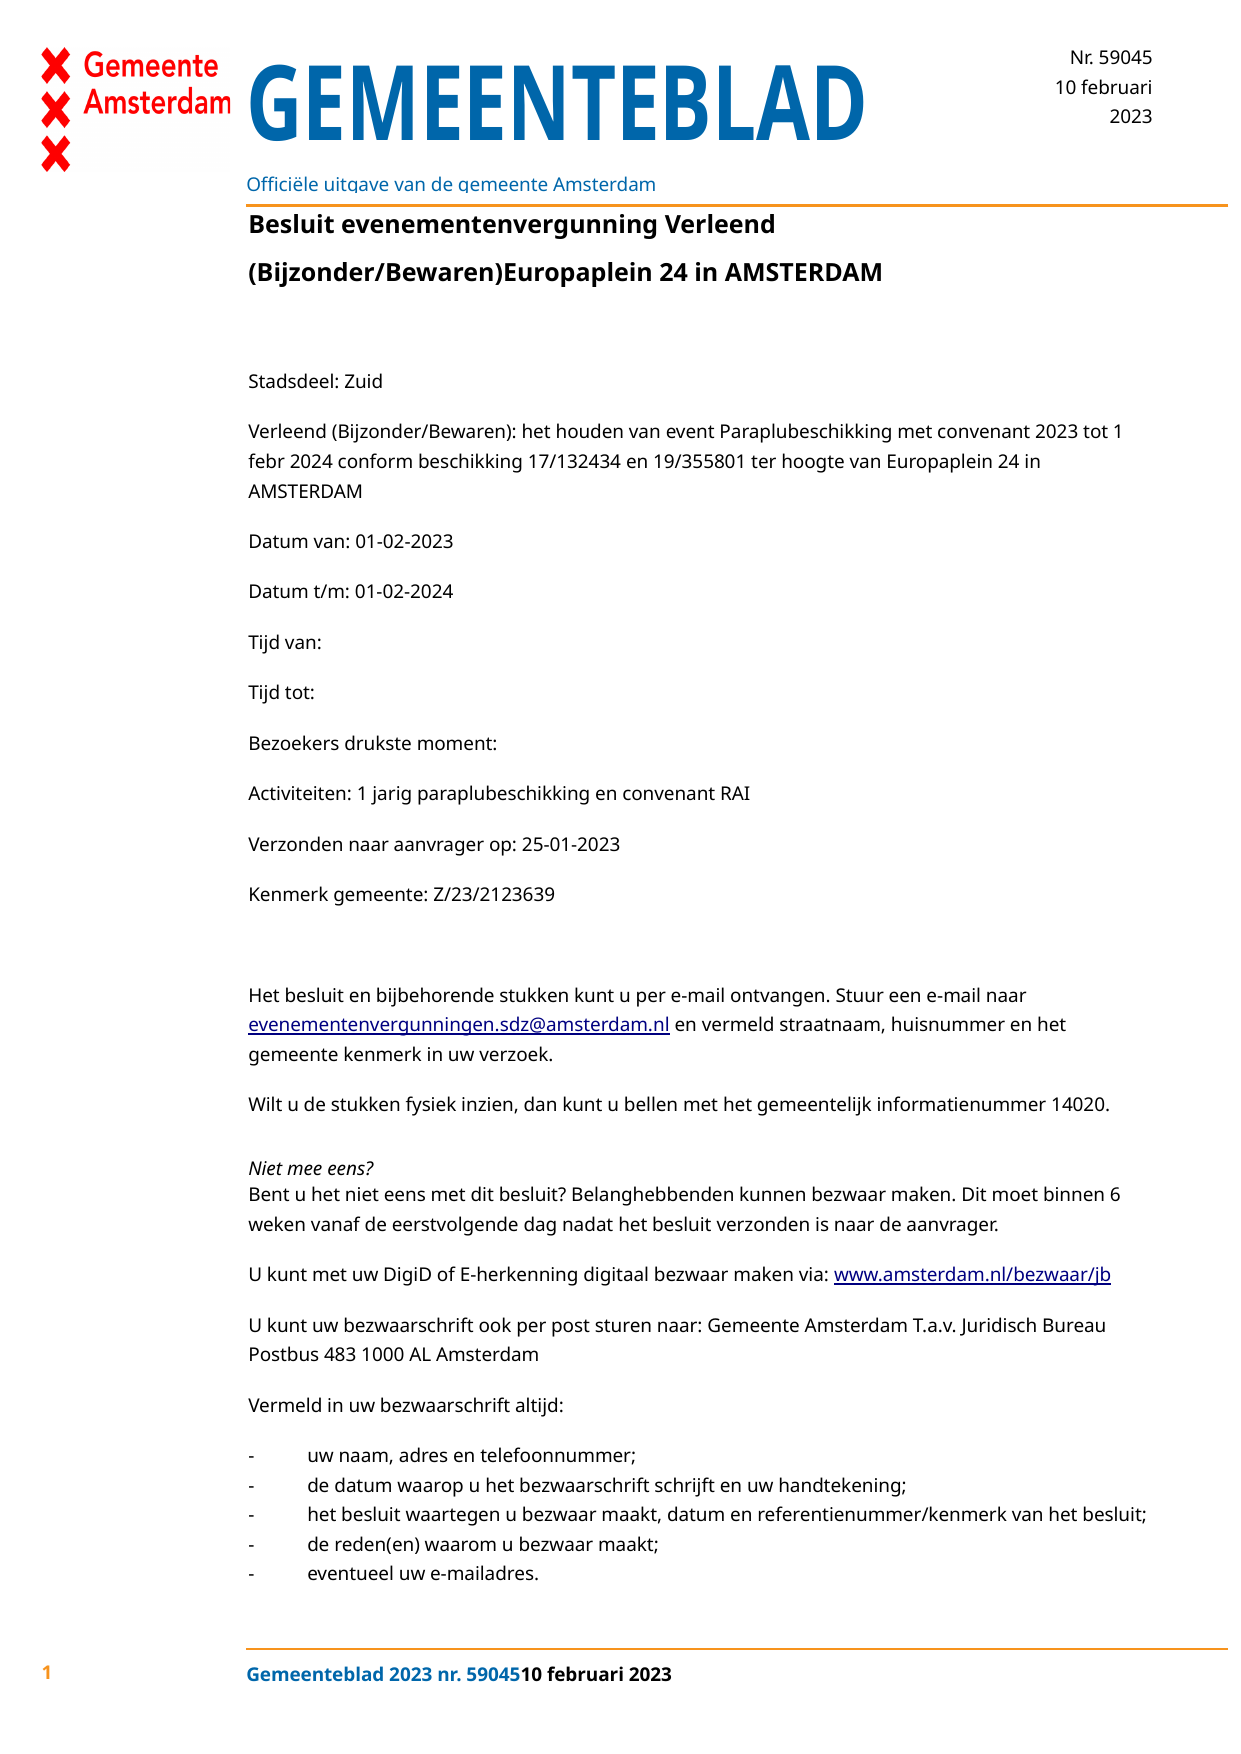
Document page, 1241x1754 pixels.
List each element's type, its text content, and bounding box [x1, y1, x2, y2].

text Verzonden naar aanvrager op: 25-01-2023 [248, 831, 1152, 857]
text Tijd tot: [248, 679, 1152, 705]
picture [41, 47, 231, 172]
text Verleend (Bijzonder/Bewaren): het houden van event Paraplubeschikking met convenant 2023 tot 1 febr 2024 conform beschikking 17/132434 en 19/355801 ter hoogte van Europaplein 24 in AMSTERDAM [248, 419, 1152, 504]
text Stadsdeel: Zuid [248, 368, 1152, 394]
text U kunt met uw DigiD of E-herkenning digitaal bezwaar maken via: www.amsterdam.nl/bezwaar/jb [248, 1261, 1152, 1287]
text Bent u het niet eens met dit besluit? Belanghebbenden kunnen bezwaar maken. Dit moet binnen 6 weken vanaf de eerstvolgende dag nadat het besluit verzonden is naar de aanvrager. [248, 1181, 1152, 1237]
text Datum t/m: 01-02-2024 [248, 579, 1152, 604]
list de datum waarop u het bezwaarschrift schrijft en uw handtekening; [248, 1472, 1152, 1497]
list uw naam, adres en telefoonnummer; [248, 1442, 1152, 1468]
text Tijd van: [248, 629, 1152, 655]
text Bezoekers drukste moment: [248, 730, 1152, 756]
list het besluit waartegen u bezwaar maakt, datum en referentienummer/kenmerk van het besluit; [248, 1501, 1152, 1527]
text Vermeld in uw bezwaarschrift altijd: [248, 1392, 1152, 1417]
text Activiteiten: 1 jarig paraplubeschikking en convenant RAI [248, 780, 1152, 806]
text Het besluit en bijbehorende stukken kunt u per e-mail ontvangen. Stuur een e-mail naar evenementenvergunningen.sdz@amsterdam.nl en vermeld straatnaam, huisnummer en het gemeente kenmerk in uw verzoek. [248, 982, 1152, 1067]
text Datum van: 01-02-2023 [248, 528, 1152, 554]
text Besluit evenementenvergunning Verleend (Bijzonder/Bewaren)Europaplein 24 in AMSTERDAM [248, 207, 1152, 288]
list de reden(en) waarom u bezwaar maakt; [248, 1531, 1152, 1557]
list eventueel uw e-mailadres. [248, 1561, 1152, 1586]
text Wilt u de stukken fysiek inzien, dan kunt u bellen met het gemeentelijk informatienummer 14020. [248, 1092, 1152, 1117]
text U kunt uw bezwaarschrift ook per post sturen naar: Gemeente Amsterdam T.a.v. Juridisch Bureau Postbus 483 1000 AL Amsterdam [248, 1312, 1152, 1367]
text Niet mee eens? [248, 1156, 1152, 1181]
text Kenmerk gemeente: Z/23/2123639 [248, 881, 1152, 907]
